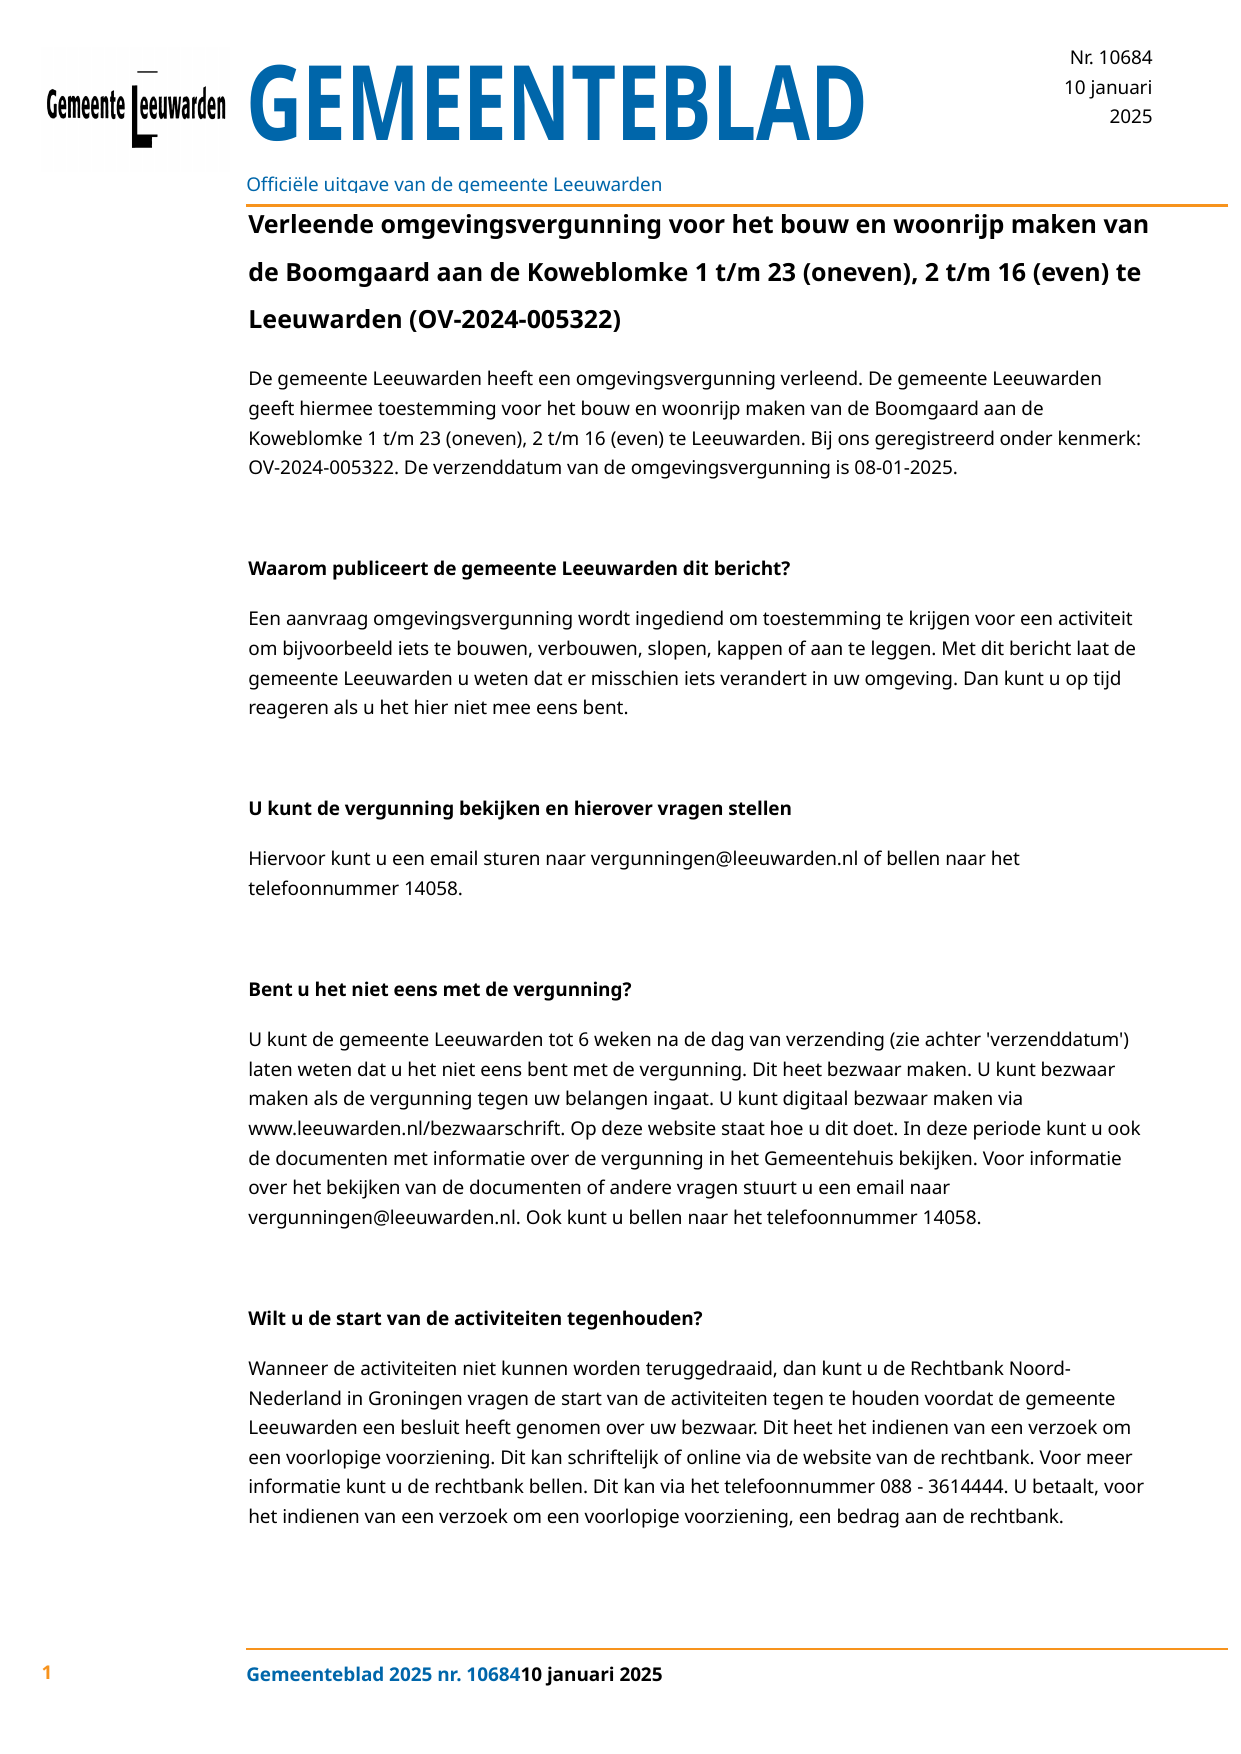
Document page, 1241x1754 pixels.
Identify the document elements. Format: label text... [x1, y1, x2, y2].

text Wanneer de activiteiten niet kunnen worden teruggedraaid, dan kunt u de Rechtbank Noord-Nederland in Groningen vragen de start van de activiteiten tegen te houden voordat de gemeente Leeuwarden een besluit heeft genomen over uw bezwaar. Dit heet het indienen van een verzoek om een voorlopige voorziening. Dit kan schriftelijk of online via de website van de rechtbank. Voor meer informatie kunt u de rechtbank bellen. Dit kan via het telefoonnummer 088 - 3614444. U betaalt, voor het indienen van een verzoek om een voorlopige voorziening, een bedrag aan de rechtbank. [248, 1355, 1152, 1529]
text De gemeente Leeuwarden heeft een omgevingsvergunning verleend. De gemeente Leeuwarden geeft hiermee toestemming voor het bouw en woonrijp maken van de Boomgaard aan de Koweblomke 1 t/m 23 (oneven), 2 t/m 16 (even) te Leeuwarden. Bij ons geregistreerd onder kenmerk: OV-2024-005322. De verzenddatum van de omgevingsvergunning is 08-01-2025. [248, 366, 1152, 480]
text Een aanvraag omgevingsvergunning wordt ingediend om toestemming te krijgen voor een activiteit om bijvoorbeeld iets te bouwen, verbouwen, slopen, kappen of aan te leggen. Met dit bericht laat de gemeente Leeuwarden u weten dat er misschien iets verandert in uw omgeving. Dan kunt u op tijd reageren als u het hier niet mee eens bent. [248, 606, 1152, 720]
text U kunt de vergunning bekijken en hierover vragen stellen [248, 795, 1152, 821]
text Bent u het niet eens met de vergunning? [248, 976, 1152, 1002]
text Hiervoor kunt u een email sturen naar vergunningen@leeuwarden.nl of bellen naar het telefoonnummer 14058. [248, 846, 1152, 901]
text Verleende omgevingsvergunning voor het bouw en woonrijp maken van de Boomgaard aan de Koweblomke 1 t/m 23 (oneven), 2 t/m 16 (even) te Leeuwarden (OV-2024-005322) [248, 207, 1152, 336]
text Waarom publiceert de gemeente Leeuwarden dit bericht? [248, 555, 1152, 581]
picture [41, 47, 231, 172]
text U kunt de gemeente Leeuwarden tot 6 weken na de dag van verzending (zie achter 'verzenddatum') laten weten dat u het niet eens bent met de vergunning. Dit heet bezwaar maken. U kunt bezwaar maken als de vergunning tegen uw belangen ingaat. U kunt digitaal bezwaar maken via www.leeuwarden.nl/bezwaarschrift. Op deze website staat hoe u dit doet. In deze periode kunt u ook de documenten met informatie over de vergunning in het Gemeentehuis bekijken. Voor informatie over het bekijken van de documenten of andere vragen stuurt u een email naar vergunningen@leeuwarden.nl. Ook kunt u bellen naar het telefoonnummer 14058. [248, 1026, 1152, 1229]
text Wilt u de start van de activiteiten tegenhouden? [248, 1305, 1152, 1330]
